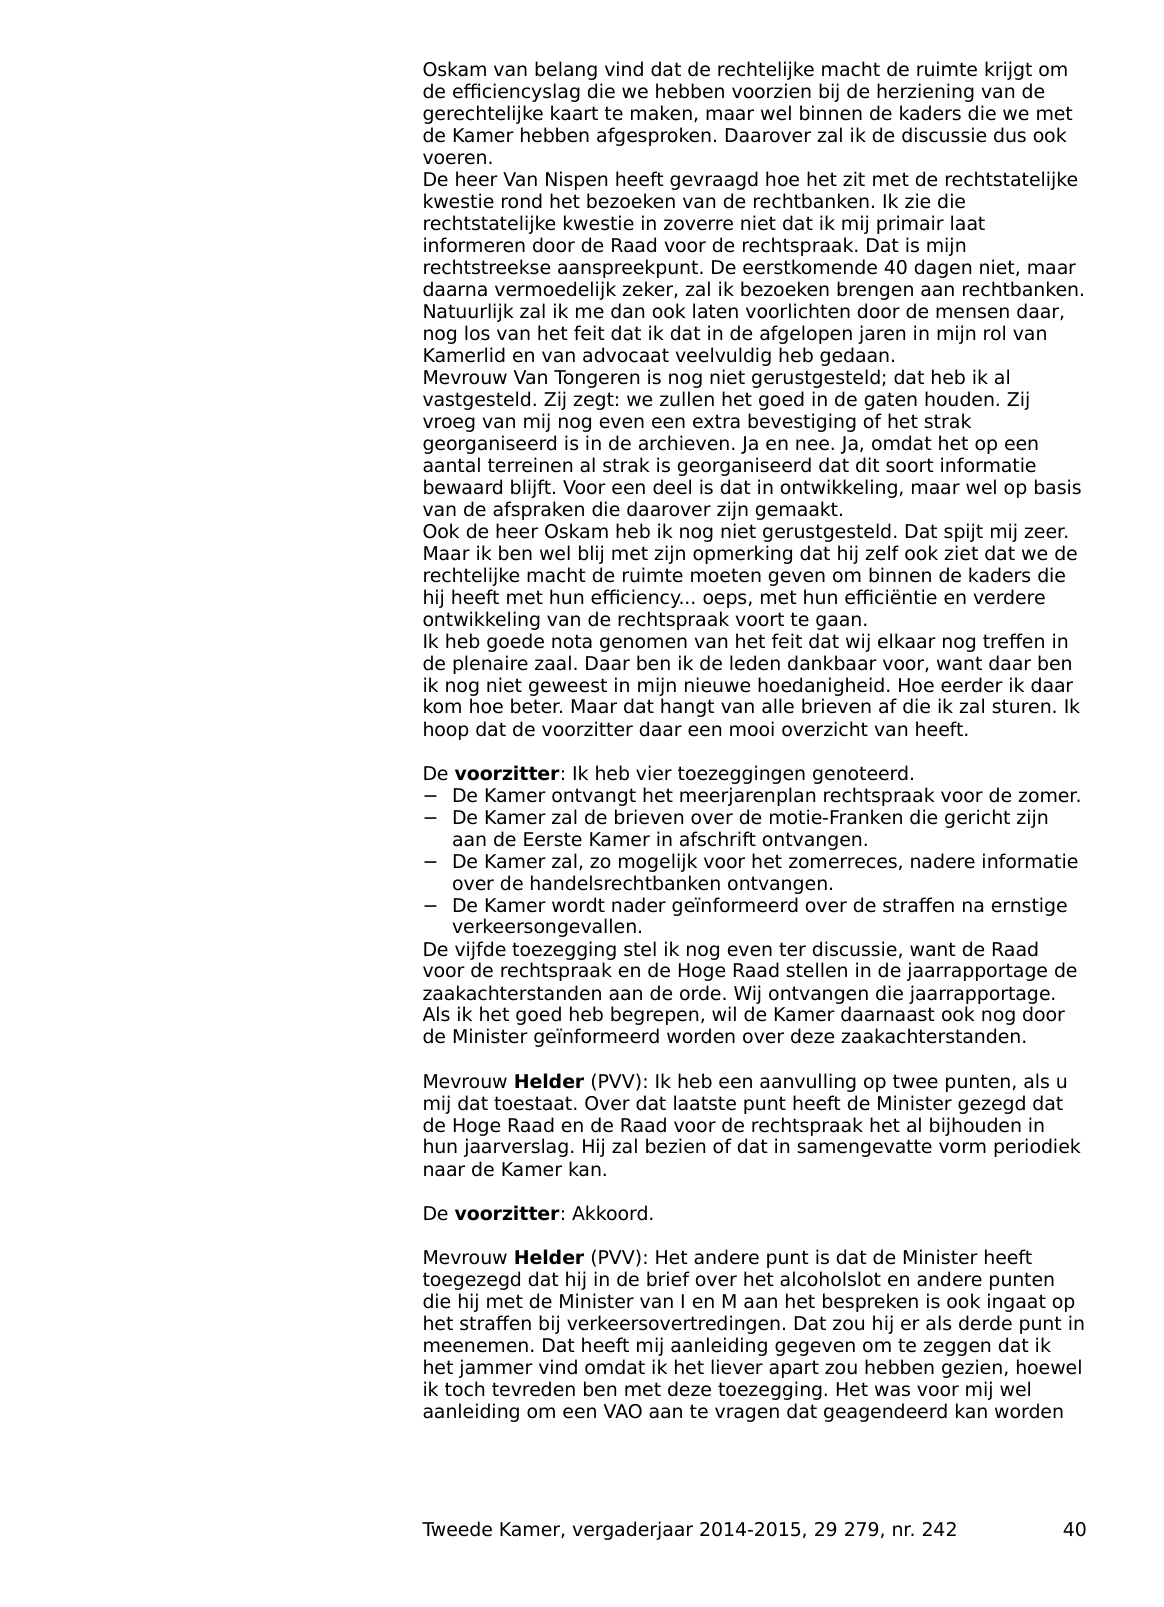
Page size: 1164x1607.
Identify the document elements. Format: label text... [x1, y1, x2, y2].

text Mevrouw Van Tongeren is nog niet gerustgesteld; dat heb ik al vastgesteld. Zij zegt: we zullen het goed in de gaten houden. Zij vroeg van mij nog even een extra bevestiging of het strak georganiseerd is in de archieven. Ja en nee. Ja, omdat het op een aantal terreinen al strak is georganiseerd dat dit soort informatie bewaard blijft. Voor een deel is dat in ontwikkeling, maar wel op basis van de afspraken die daarover zijn gemaakt. [422, 367, 1087, 521]
text De heer Van Nispen heeft gevraagd hoe het zit met de rechtstatelijke kwestie rond het bezoeken van de rechtbanken. Ik zie die rechtstatelijke kwestie in zoverre niet dat ik mij primair laat informeren door de Raad voor de rechtspraak. Dat is mijn rechtstreekse aanspreekpunt. De eerstkomende 40 dagen niet, maar daarna vermoedelijk zeker, zal ik bezoeken brengen aan rechtbanken. Natuurlijk zal ik me dan ook laten voorlichten door de mensen daar, nog los van het feit dat ik dat in de afgelopen jaren in mijn rol van Kamerlid en van advocaat veelvuldig heb gedaan. [422, 169, 1087, 367]
text − De Kamer zal de brieven over de motie-Franken die gericht zijn aan de Eerste Kamer in afschrift ontvangen. [422, 807, 1087, 851]
text De vijfde toezegging stel ik nog even ter discussie, want de Raad voor de rechtspraak en de Hoge Raad stellen in de jaarrapportage de zaakachterstanden aan de orde. Wij ontvangen die jaarrapportage. Als ik het goed heb begrepen, wil de Kamer daarnaast ook nog door de Minister geïnformeerd worden over deze zaakachterstanden. [422, 938, 1087, 1048]
text Ik heb goede nota genomen van het feit dat wij elkaar nog treffen in de plenaire zaal. Daar ben ik de leden dankbaar voor, want daar ben ik nog niet geweest in mijn nieuwe hoedanigheid. Hoe eerder ik daar kom hoe beter. Maar dat hangt van alle brieven af die ik zal sturen. Ik hoop dat de voorzitter daar een mooi overzicht van heeft. [422, 631, 1087, 740]
text Mevrouw Helder (PVV): Ik heb een aanvulling op twee punten, als u mij dat toestaat. Over dat laatste punt heeft de Minister gezegd dat de Hoge Raad en de Raad voor de rechtspraak het al bijhouden in hun jaarverslag. Hij zal bezien of dat in samengevatte vorm periodiek naar de Kamer kan. [422, 1071, 1087, 1180]
text − De Kamer ontvangt het meerjarenplan rechtspraak voor de zomer. [422, 784, 1087, 807]
text − De Kamer wordt nader geïnformeerd over de straffen na ernstige verkeersongevallen. [422, 894, 1087, 938]
text Oskam van belang vind dat de rechtelijke macht de ruimte krijgt om de efficiencyslag die we hebben voorzien bij de herziening van de gerechtelijke kaart te maken, maar wel binnen de kaders die we met de Kamer hebben afgesproken. Daarover zal ik de discussie dus ook voeren. [422, 59, 1087, 169]
text − De Kamer zal, zo mogelijk voor het zomerreces, nadere informatie over de handelsrechtbanken ontvangen. [422, 851, 1087, 894]
text De voorzitter: Ik heb vier toezeggingen genoteerd. [422, 763, 1087, 784]
text De voorzitter: Akkoord. [422, 1203, 1087, 1224]
text Mevrouw Helder (PVV): Het andere punt is dat de Minister heeft toegezegd dat hij in de brief over het alcoholslot en andere punten die hij met de Minister van I en M aan het bespreken is ook ingaat op het straffen bij verkeersovertredingen. Dat zou hij er als derde punt in meenemen. Dat heeft mij aanleiding gegeven om te zeggen dat ik het jammer vind omdat ik het liever apart zou hebben gezien, hoewel ik toch tevreden ben met deze toezegging. Het was voor mij wel aanleiding om een VAO aan te vragen dat geagendeerd kan worden [422, 1247, 1087, 1423]
text Ook de heer Oskam heb ik nog niet gerustgesteld. Dat spijt mij zeer. Maar ik ben wel blij met zijn opmerking dat hij zelf ook ziet dat we de rechtelijke macht de ruimte moeten geven om binnen de kaders die hij heeft met hun efficiency... oeps, met hun efficiëntie en verdere ontwikkeling van de rechtspraak voort te gaan. [422, 521, 1087, 631]
